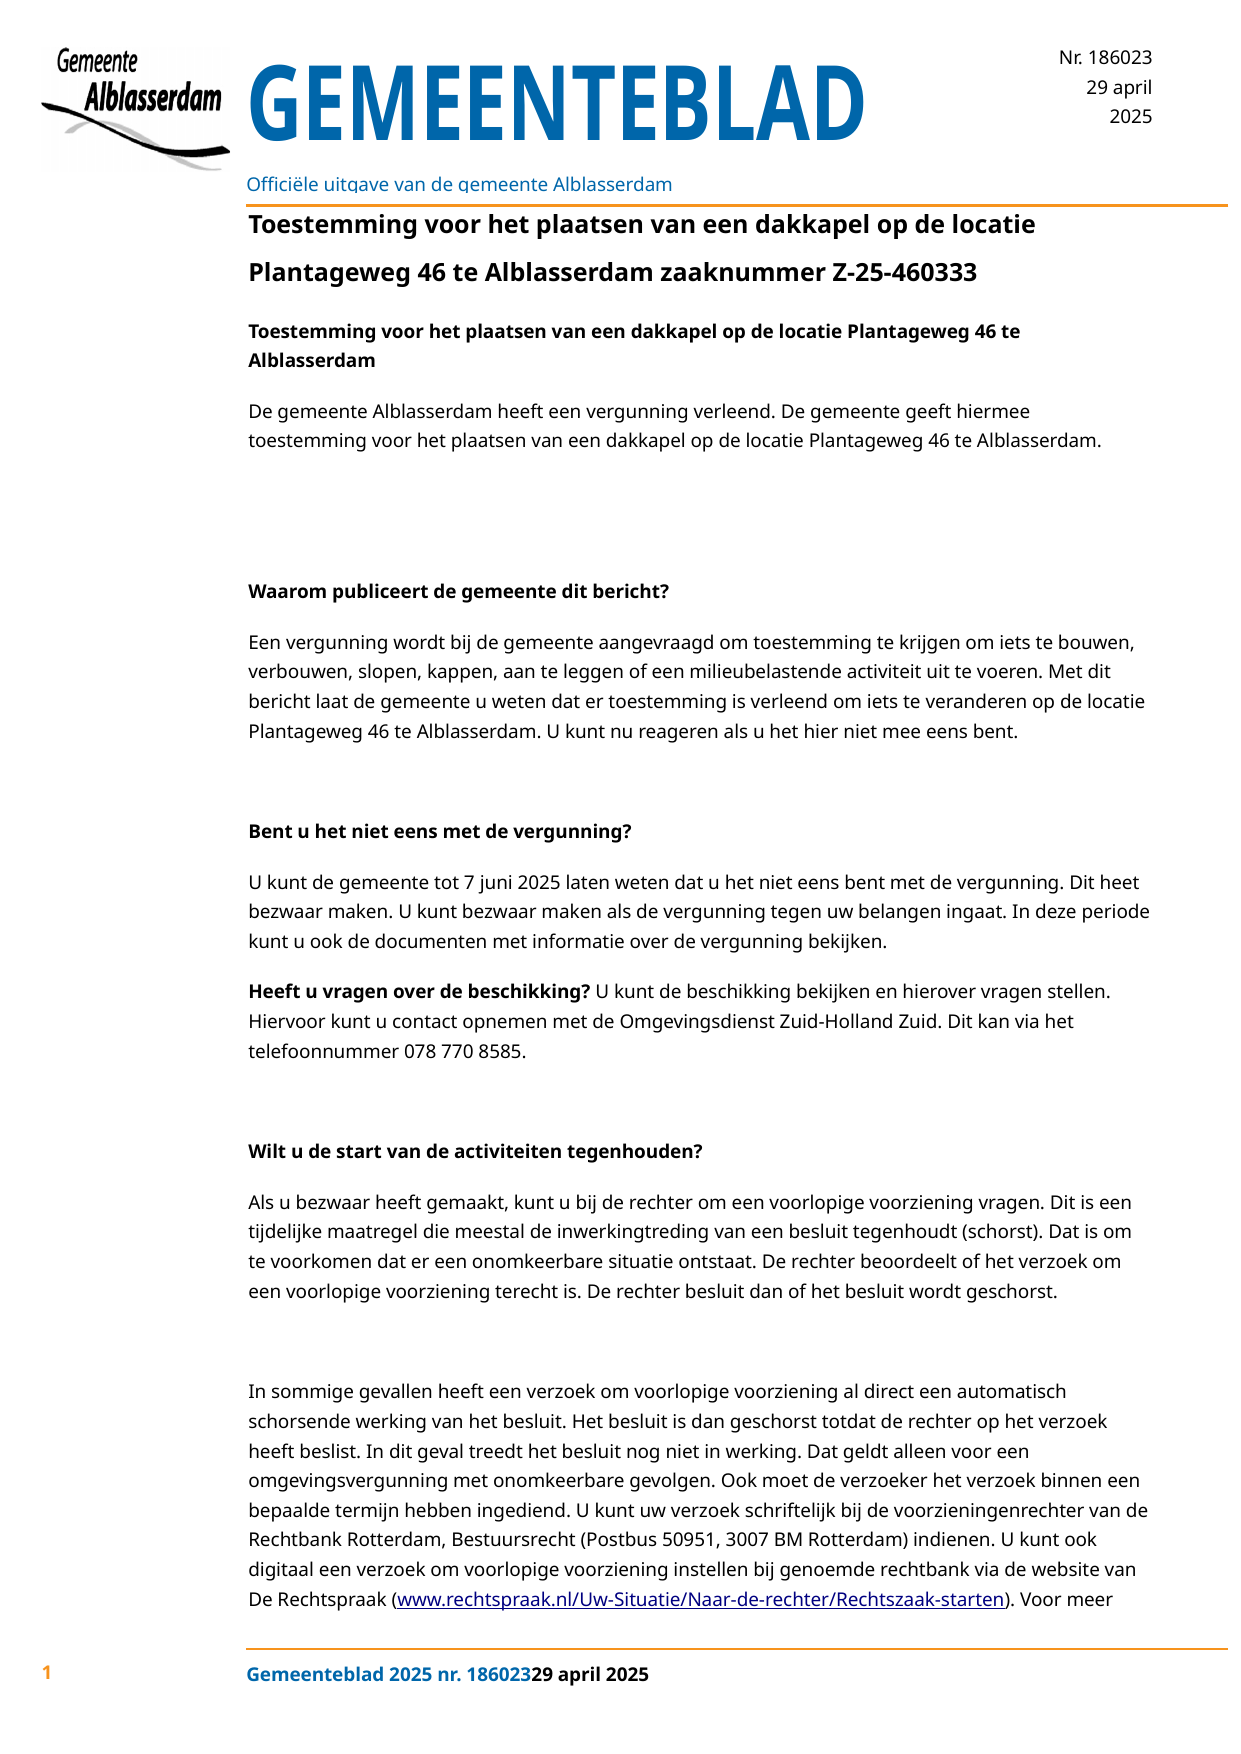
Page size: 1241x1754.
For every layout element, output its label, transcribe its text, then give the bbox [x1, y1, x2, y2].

text Als u bezwaar heeft gemaakt, kunt u bij de rechter om een voorlopige voorziening vragen. Dit is een tijdelijke maatregel die meestal de inwerkingtreding van een besluit tegenhoudt (schorst). Dat is om te voorkomen dat er een onomkeerbare situatie ontstaat. De rechter beoordeelt of het verzoek om een voorlopige voorziening terecht is. De rechter besluit dan of het besluit wordt geschorst. [248, 1189, 1152, 1304]
text Toestemming voor het plaatsen van een dakkapel op de locatie Plantageweg 46 te Alblasserdam [248, 318, 1152, 373]
text Wilt u de start van de activiteiten tegenhouden? [248, 1139, 1152, 1164]
text Een vergunning wordt bij de gemeente aangevraagd om toestemming te krijgen om iets te bouwen, verbouwen, slopen, kappen, aan te leggen of een milieubelastende activiteit uit te voeren. Met dit bericht laat de gemeente u weten dat er toestemming is verleend om iets te veranderen op de locatie Plantageweg 46 te Alblasserdam. U kunt nu reageren als u het hier niet mee eens bent. [248, 629, 1152, 744]
text De gemeente Alblasserdam heeft een vergunning verleend. De gemeente geeft hiermee toestemming voor het plaatsen van een dakkapel op de locatie Plantageweg 46 te Alblasserdam. [248, 398, 1152, 453]
text Bent u het niet eens met de vergunning? [248, 819, 1152, 844]
text In sommige gevallen heeft een verzoek om voorlopige voorziening al direct een automatisch schorsende werking van het besluit. Het besluit is dan geschorst totdat de rechter op het verzoek heeft beslist. In dit geval treedt het besluit nog niet in werking. Dat geldt alleen voor een omgevingsvergunning met onomkeerbare gevolgen. Ook moet de verzoeker het verzoek binnen een bepaalde termijn hebben ingediend. U kunt uw verzoek schriftelijk bij de voorzieningenrechter van de Rechtbank Rotterdam, Bestuursrecht (Postbus 50951, 3007 BM Rotterdam) indienen. U kunt ook digitaal een verzoek om voorlopige voorziening instellen bij genoemde rechtbank via de website van De Rechtspraak (www.rechtspraak.nl/Uw-Situatie/Naar-de-rechter/Rechtszaak-starten). Voor meer [248, 1379, 1152, 1612]
picture [41, 47, 231, 172]
text Waarom publiceert de gemeente dit bericht? [248, 579, 1152, 604]
text Toestemming voor het plaatsen van een dakkapel op de locatie Plantageweg 46 te Alblasserdam zaaknummer Z-25-460333 [248, 207, 1152, 288]
text Heeft u vragen over de beschikking? U kunt de beschikking bekijken en hierover vragen stellen. Hiervoor kunt u contact opnemen met de Omgevingsdienst Zuid-Holland Zuid. Dit kan via het telefoonnummer 078 770 8585. [248, 979, 1152, 1064]
text U kunt de gemeente tot 7 juni 2025 laten weten dat u het niet eens bent met de vergunning. Dit heet bezwaar maken. U kunt bezwaar maken als de vergunning tegen uw belangen ingaat. In deze periode kunt u ook de documenten met informatie over de vergunning bekijken. [248, 869, 1152, 954]
